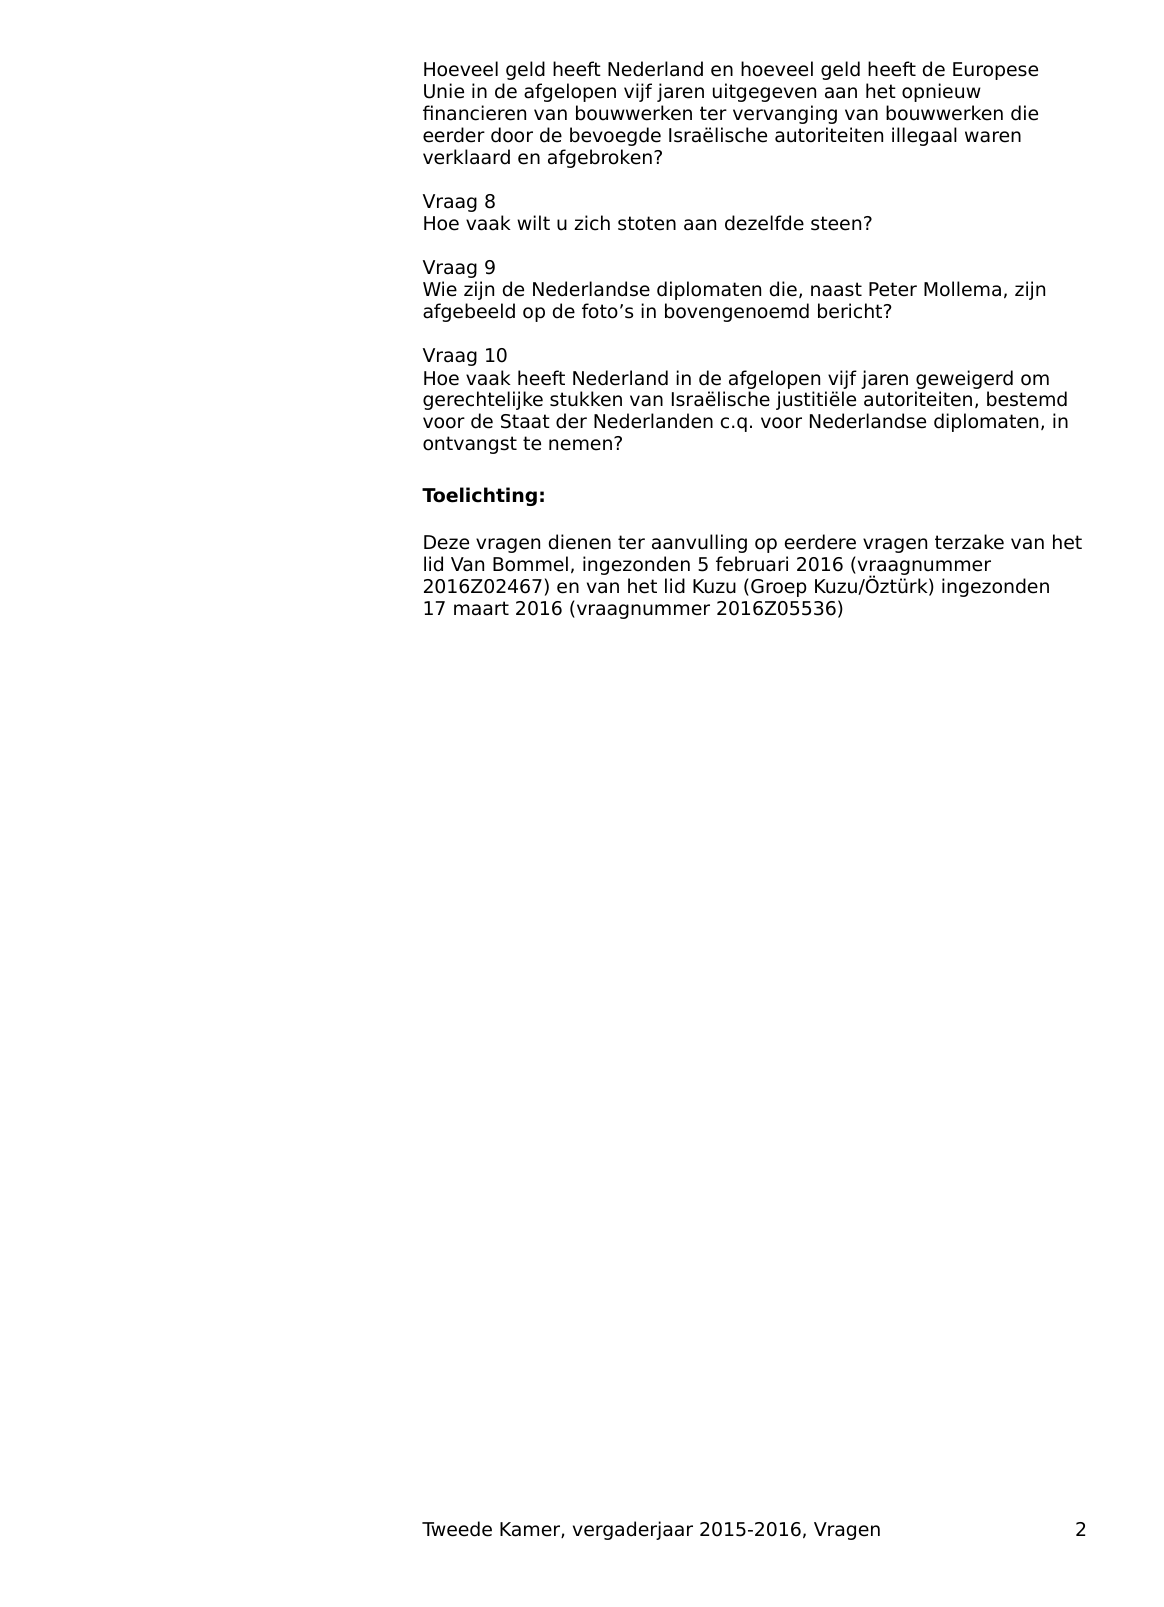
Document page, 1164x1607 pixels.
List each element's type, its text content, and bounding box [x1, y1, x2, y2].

subtitle Toelichting: [422, 485, 1087, 507]
text Vraag 10 [422, 345, 1087, 367]
text Deze vragen dienen ter aanvulling op eerdere vragen terzake van het lid Van Bommel, ingezonden 5 februari 2016 (vraagnummer 2016Z02467) en van het lid Kuzu (Groep Kuzu/Öztürk) ingezonden 17 maart 2016 (vraagnummer 2016Z05536) [422, 532, 1087, 620]
text Vraag 8 [422, 191, 1087, 213]
text Hoe vaak wilt u zich stoten aan dezelfde steen? [422, 213, 1087, 235]
text Hoe vaak heeft Nederland in de afgelopen vijf jaren geweigerd om gerechtelijke stukken van Israëlische justitiële autoriteiten, bestemd voor de Staat der Nederlanden c.q. voor Nederlandse diplomaten, in ontvangst te nemen? [422, 367, 1087, 455]
text Hoeveel geld heeft Nederland en hoeveel geld heeft de Europese Unie in de afgelopen vijf jaren uitgegeven aan het opnieuw financieren van bouwwerken ter vervanging van bouwwerken die eerder door de bevoegde Israëlische autoriteiten illegaal waren verklaard en afgebroken? [422, 59, 1087, 169]
text Wie zijn de Nederlandse diplomaten die, naast Peter Mollema, zijn afgebeeld op de foto’s in bovengenoemd bericht? [422, 279, 1087, 323]
text Vraag 9 [422, 257, 1087, 279]
